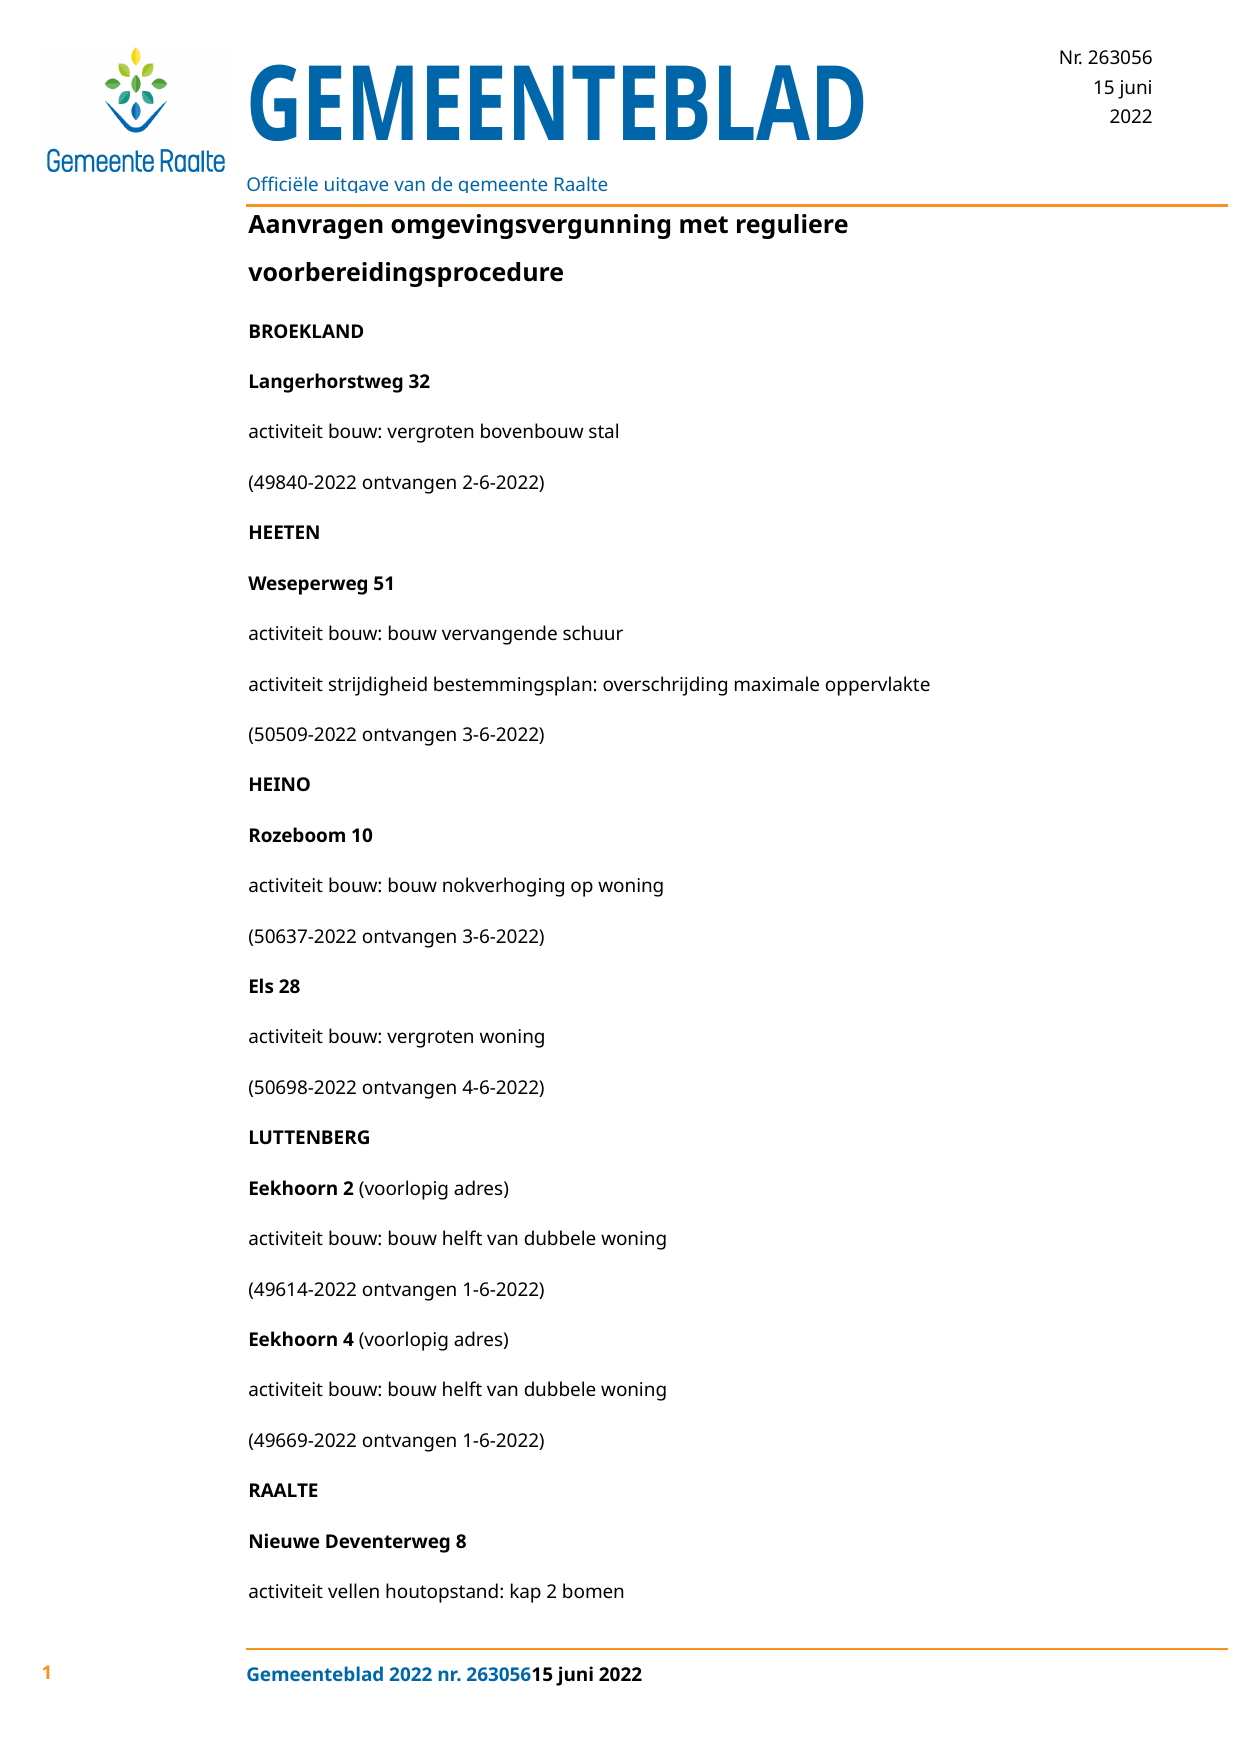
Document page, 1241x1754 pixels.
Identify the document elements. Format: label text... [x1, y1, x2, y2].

text Rozeboom 10 [248, 822, 1152, 848]
text activiteit bouw: bouw helft van dubbele woning [248, 1225, 1152, 1251]
text Els 28 [248, 973, 1152, 999]
text LUTTENBERG [248, 1124, 1152, 1150]
text Eekhoorn 4 (voorlopig adres) [248, 1326, 1152, 1352]
text activiteit bouw: bouw nokverhoging op woning [248, 872, 1152, 898]
text HEINO [248, 772, 1152, 797]
text (50698-2022 ontvangen 4-6-2022) [248, 1074, 1152, 1100]
text (50637-2022 ontvangen 3-6-2022) [248, 923, 1152, 949]
text Langerhorstweg 32 [248, 368, 1152, 394]
text HEETEN [248, 519, 1152, 545]
text activiteit bouw: bouw vervangende schuur [248, 620, 1152, 646]
text Nieuwe Deventerweg 8 [248, 1528, 1152, 1554]
text Weseperweg 51 [248, 570, 1152, 596]
text activiteit strijdigheid bestemmingsplan: overschrijding maximale oppervlakte [248, 671, 1152, 697]
picture [41, 47, 231, 172]
text (50509-2022 ontvangen 3-6-2022) [248, 721, 1152, 747]
text Eekhoorn 2 (voorlopig adres) [248, 1175, 1152, 1201]
text activiteit vellen houtopstand: kap 2 bomen [248, 1578, 1152, 1604]
text activiteit bouw: vergroten bovenbouw stal [248, 419, 1152, 444]
text BROEKLAND [248, 318, 1152, 344]
text activiteit bouw: bouw helft van dubbele woning [248, 1377, 1152, 1402]
text (49840-2022 ontvangen 2-6-2022) [248, 469, 1152, 495]
text RAALTE [248, 1477, 1152, 1503]
text (49614-2022 ontvangen 1-6-2022) [248, 1276, 1152, 1302]
text activiteit bouw: vergroten woning [248, 1024, 1152, 1049]
text (49669-2022 ontvangen 1-6-2022) [248, 1427, 1152, 1453]
text Aanvragen omgevingsvergunning met reguliere voorbereidingsprocedure [248, 207, 1152, 288]
